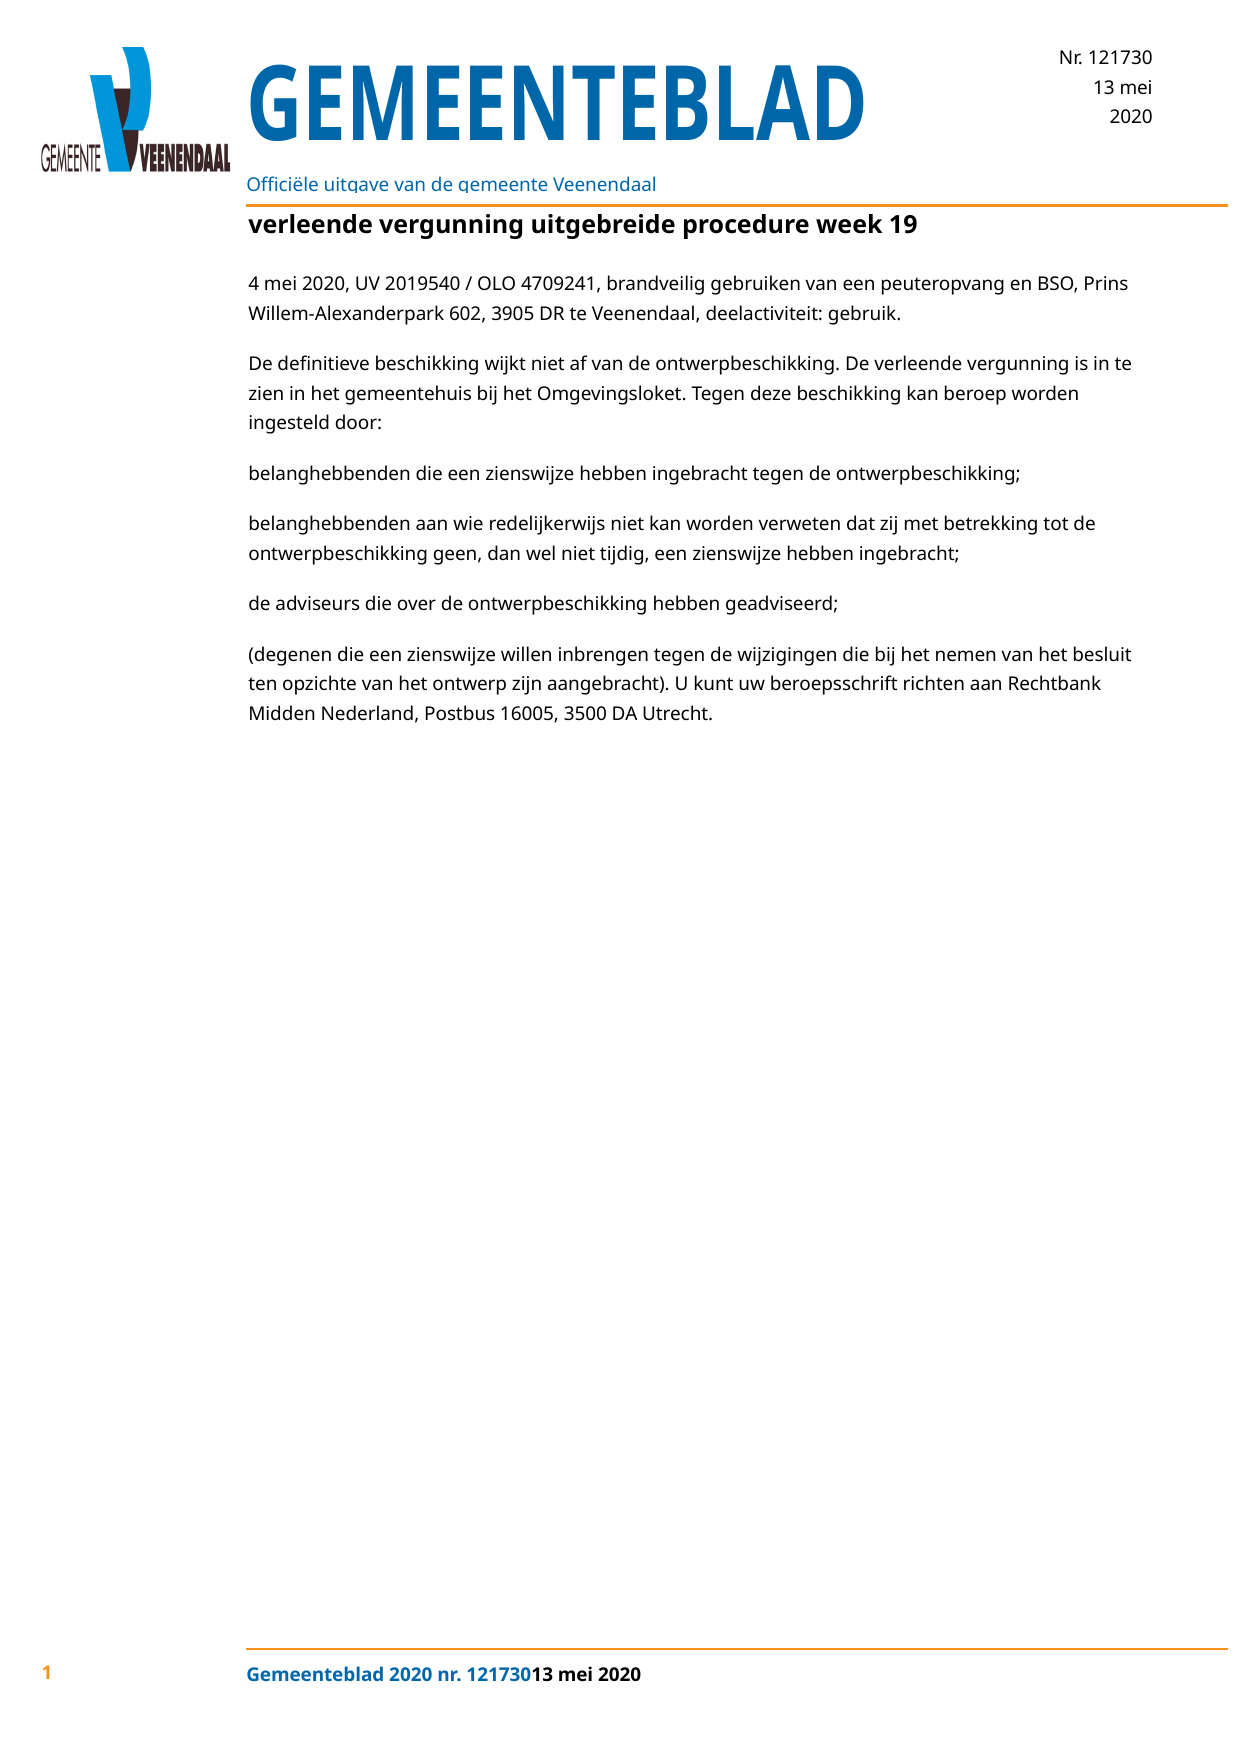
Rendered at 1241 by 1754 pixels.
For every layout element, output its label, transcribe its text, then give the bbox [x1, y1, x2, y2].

text belanghebbenden die een zienswijze hebben ingebracht tegen de ontwerpbeschikking; [248, 460, 1152, 486]
picture [123, 47, 231, 172]
text (degenen die een zienswijze willen inbrengen tegen de wijzigingen die bij het nemen van het besluit ten opzichte van het ontwerp zijn aangebracht). U kunt uw beroepsschrift richten aan Rechtbank Midden Nederland, Postbus 16005, 3500 DA Utrecht. [248, 641, 1152, 726]
text de adviseurs die over de ontwerpbeschikking hebben geadviseerd; [248, 590, 1152, 616]
picture [41, 47, 130, 172]
text De definitieve beschikking wijkt niet af van de ontwerpbeschikking. De verleende vergunning is in te zien in het gemeentehuis bij het Omgevingsloket. Tegen deze beschikking kan beroep worden ingesteld door: [248, 350, 1152, 435]
text verleende vergunning uitgebreide procedure week 19 [248, 207, 1152, 241]
text 4 mei 2020, UV 2019540 / OLO 4709241, brandveilig gebruiken van een peuteropvang en BSO, Prins Willem-Alexanderpark 602, 3905 DR te Veenendaal, deelactiviteit: gebruik. [248, 270, 1152, 326]
text belanghebbenden aan wie redelijkerwijs niet kan worden verweten dat zij met betrekking tot de ontwerpbeschikking geen, dan wel niet tijdig, een zienswijze hebben ingebracht; [248, 510, 1152, 566]
